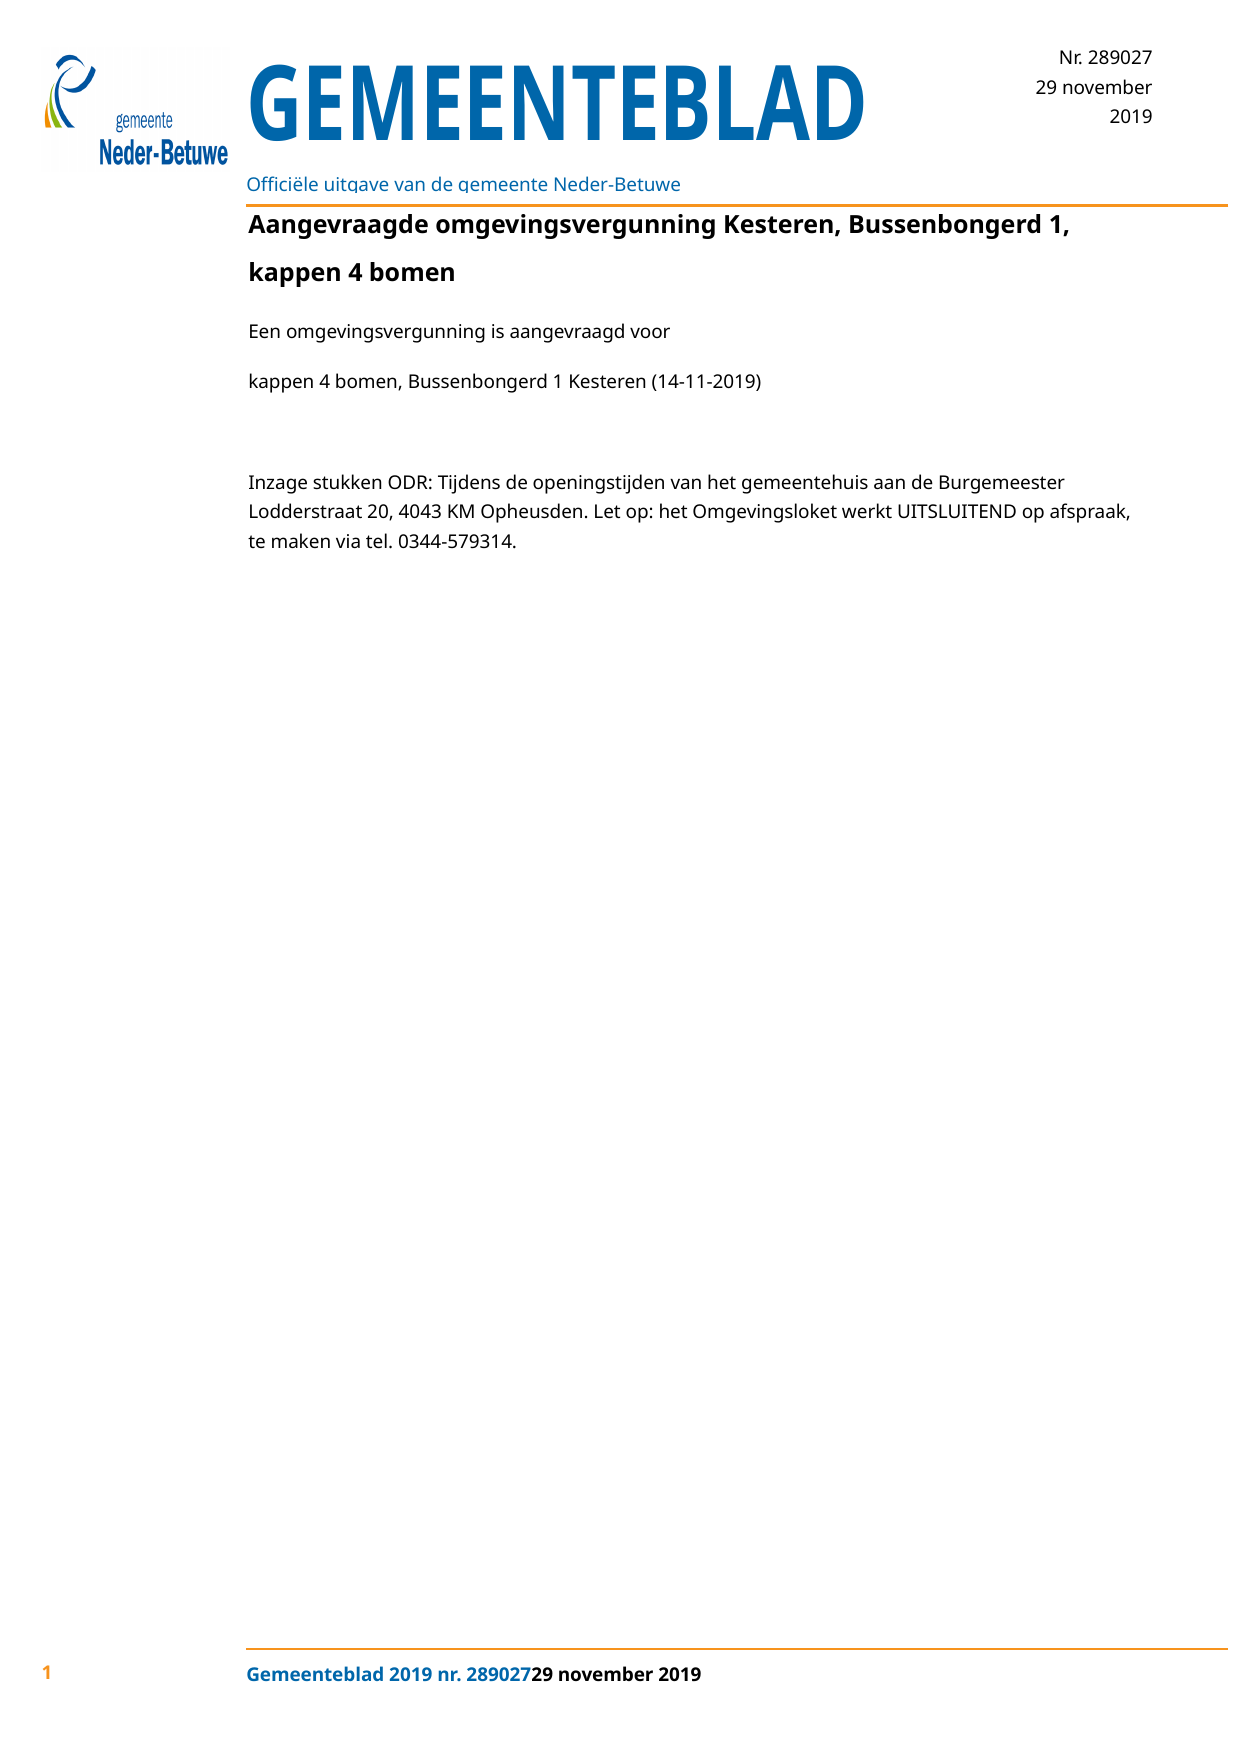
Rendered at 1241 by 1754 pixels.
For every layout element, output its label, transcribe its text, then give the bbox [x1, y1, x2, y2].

text Aangevraagde omgevingsvergunning Kesteren, Bussenbongerd 1, kappen 4 bomen [248, 207, 1152, 288]
picture [41, 47, 231, 172]
text kappen 4 bomen, Bussenbongerd 1 Kesteren (14-11-2019) [248, 368, 1152, 394]
text Inzage stukken ODR: Tijdens de openingstijden van het gemeentehuis aan de Burgemeester Lodderstraat 20, 4043 KM Opheusden. Let op: het Omgevingsloket werkt UITSLUITEND op afspraak, te maken via tel. 0344-579314. [248, 469, 1152, 554]
text Een omgevingsvergunning is aangevraagd voor [248, 318, 1152, 344]
